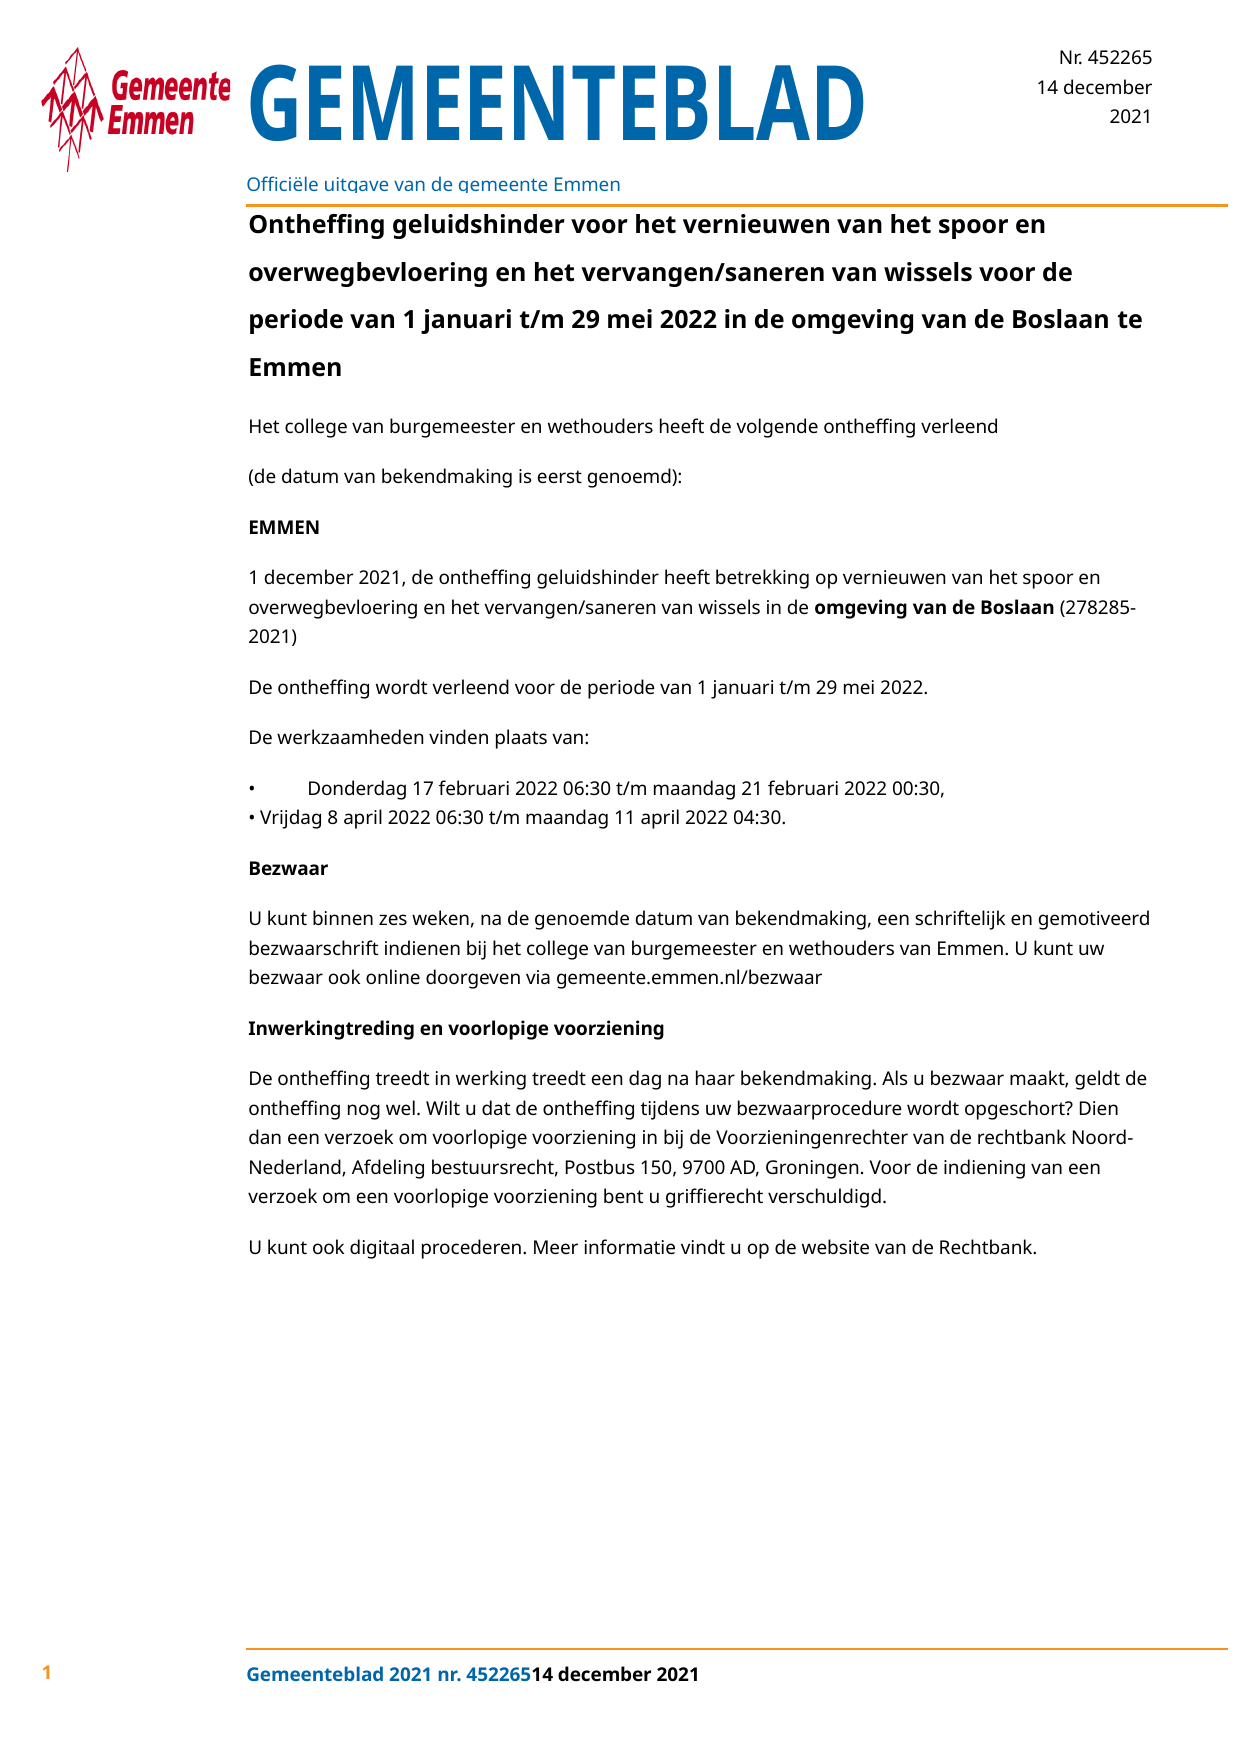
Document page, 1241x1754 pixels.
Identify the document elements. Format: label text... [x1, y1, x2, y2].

text Het college van burgemeester en wethouders heeft de volgende ontheffing verleend [248, 413, 1152, 439]
text De werkzaamheden vinden plaats van: [248, 724, 1152, 750]
text De ontheffing wordt verleend voor de periode van 1 januari t/m 29 mei 2022. [248, 674, 1152, 700]
text Ontheffing geluidshinder voor het vernieuwen van het spoor en overwegbevloering en het vervangen/saneren van wissels voor de periode van 1 januari t/m 29 mei 2022 in de omgeving van de Boslaan te Emmen [248, 207, 1152, 384]
text • Vrijdag 8 april 2022 06:30 t/m maandag 11 april 2022 04:30. [248, 804, 1152, 830]
text (de datum van bekendmaking is eerst genoemd): [248, 463, 1152, 489]
list Donderdag 17 februari 2022 06:30 t/m maandag 21 februari 2022 00:30, [248, 775, 1152, 801]
picture [41, 47, 231, 172]
text EMMEN [248, 514, 1152, 540]
text 1 december 2021, de ontheffing geluidshinder heeft betrekking op vernieuwen van het spoor en overwegbevloering en het vervangen/saneren van wissels in de omgeving van de Boslaan (278285-2021) [248, 564, 1152, 649]
text U kunt binnen zes weken, na de genoemde datum van bekendmaking, een schriftelijk en gemotiveerd bezwaarschrift indienen bij het college van burgemeester en wethouders van Emmen. U kunt uw bezwaar ook online doorgeven via gemeente.emmen.nl/bezwaar [248, 905, 1152, 990]
text De ontheffing treedt in werking treedt een dag na haar bekendmaking. Als u bezwaar maakt, geldt de ontheffing nog wel. Wilt u dat de ontheffing tijdens uw bezwaarprocedure wordt opgeschort? Dien dan een verzoek om voorlopige voorziening in bij de Voorzieningenrechter van de rechtbank Noord-Nederland, Afdeling bestuursrecht, Postbus 150, 9700 AD, Groningen. Voor de indiening van een verzoek om een voorlopige voorziening bent u griffierecht verschuldigd. [248, 1065, 1152, 1209]
text Bezwaar [248, 855, 1152, 881]
text U kunt ook digitaal procederen. Meer informatie vindt u op de website van de Rechtbank. [248, 1234, 1152, 1260]
text Inwerkingtreding en voorlopige voorziening [248, 1015, 1152, 1041]
